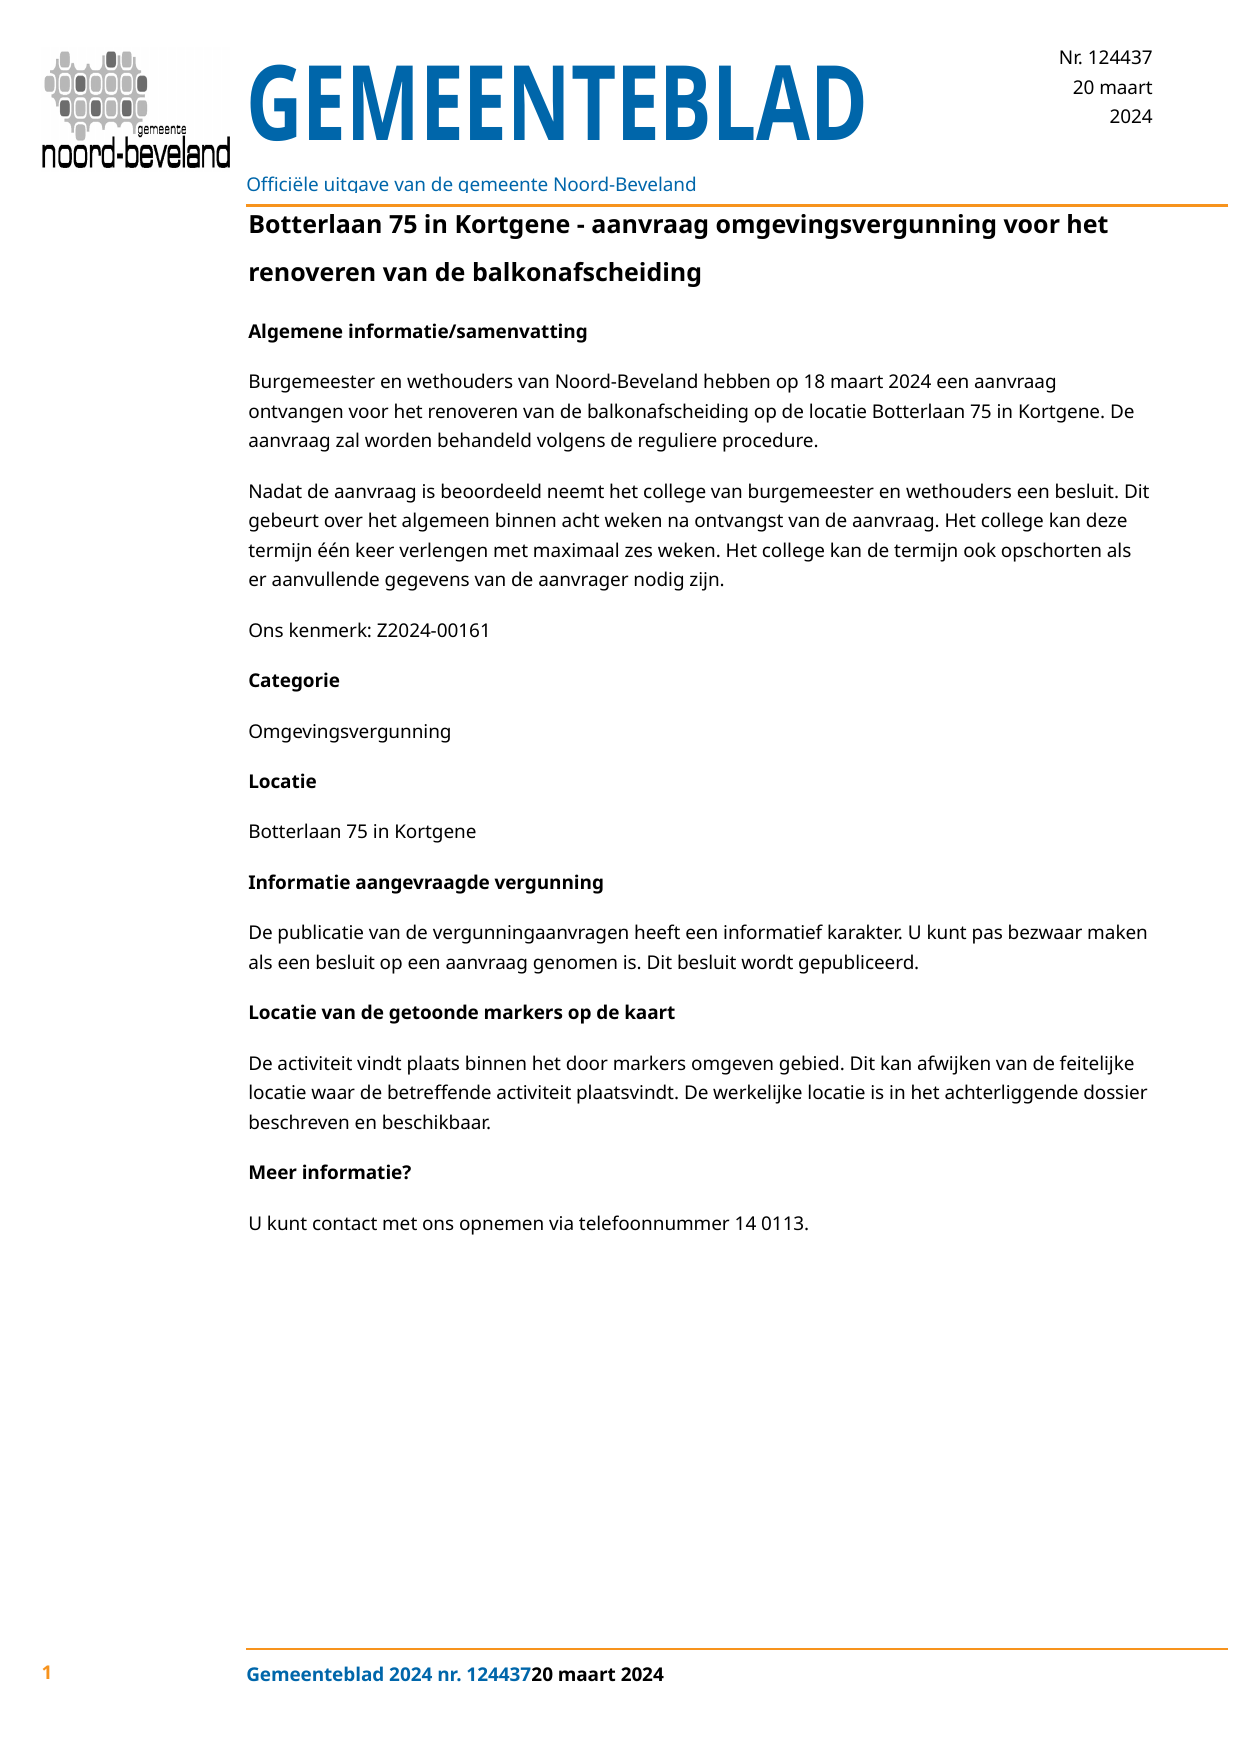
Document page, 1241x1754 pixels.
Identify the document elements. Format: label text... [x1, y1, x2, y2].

text Meer informatie? [248, 1159, 1152, 1185]
text Locatie van de getoonde markers op de kaart [248, 999, 1152, 1025]
text Locatie [248, 768, 1152, 794]
picture [41, 47, 231, 172]
text Botterlaan 75 in Kortgene - aanvraag omgevingsvergunning voor het renoveren van de balkonafscheiding [248, 207, 1152, 288]
text Botterlaan 75 in Kortgene [248, 819, 1152, 844]
text De publicatie van de vergunningaanvragen heeft een informatief karakter. U kunt pas bezwaar maken als een besluit op een aanvraag genomen is. Dit besluit wordt gepubliceerd. [248, 919, 1152, 975]
text Nadat de aanvraag is beoordeeld neemt het college van burgemeester en wethouders een besluit. Dit gebeurt over het algemeen binnen acht weken na ontvangst van de aanvraag. Het college kan deze termijn één keer verlengen met maximaal zes weken. Het college kan de termijn ook opschorten als er aanvullende gegevens van de aanvrager nodig zijn. [248, 478, 1152, 592]
text De activiteit vindt plaats binnen het door markers omgeven gebied. Dit kan afwijken van de feitelijke locatie waar de betreffende activiteit plaatsvindt. De werkelijke locatie is in het achterliggende dossier beschreven en beschikbaar. [248, 1050, 1152, 1135]
text Categorie [248, 667, 1152, 693]
text Burgemeester en wethouders van Noord-Beveland hebben op 18 maart 2024 een aanvraag ontvangen voor het renoveren van de balkonafscheiding op de locatie Botterlaan 75 in Kortgene. De aanvraag zal worden behandeld volgens de reguliere procedure. [248, 368, 1152, 453]
text Algemene informatie/samenvatting [248, 318, 1152, 344]
text Ons kenmerk: Z2024-00161 [248, 617, 1152, 643]
text Omgevingsvergunning [248, 718, 1152, 744]
text Informatie aangevraagde vergunning [248, 869, 1152, 895]
text U kunt contact met ons opnemen via telefoonnummer 14 0113. [248, 1210, 1152, 1236]
